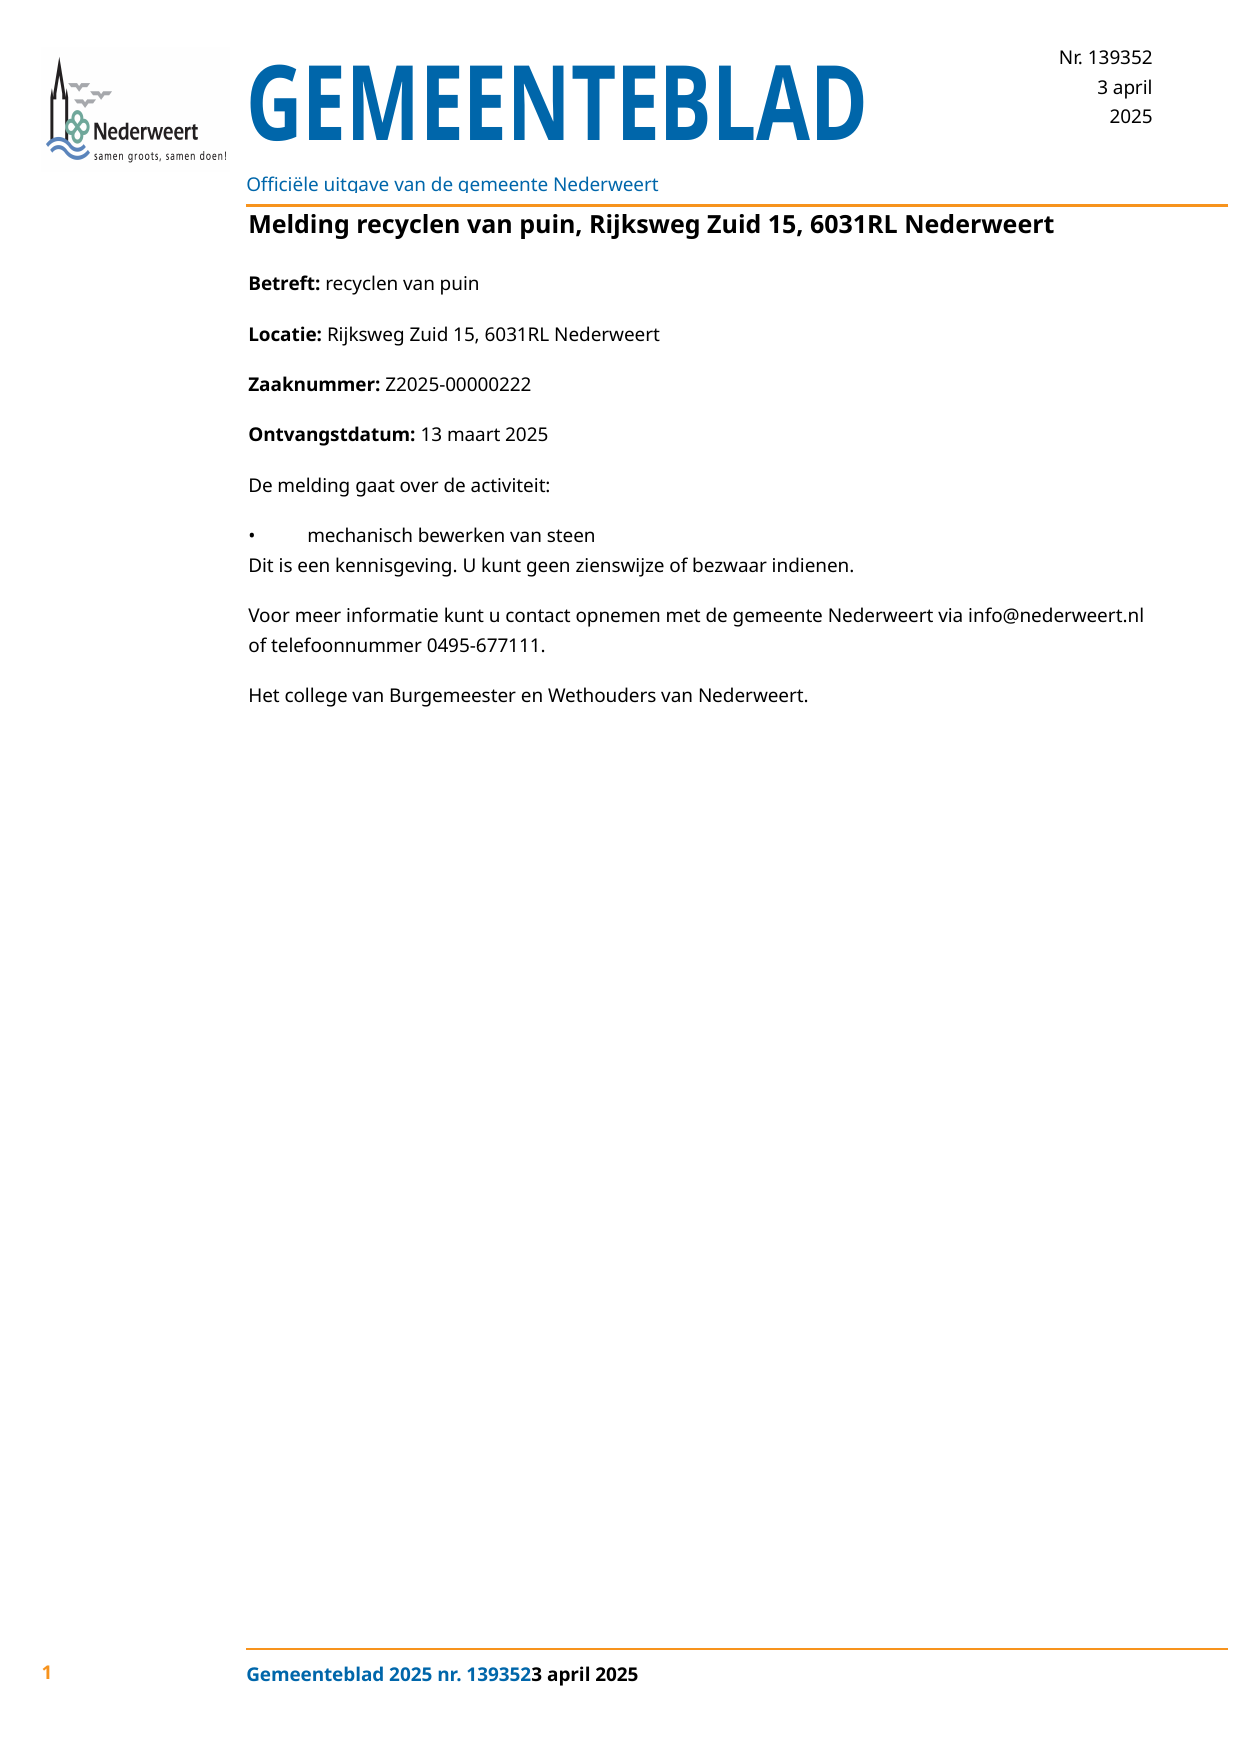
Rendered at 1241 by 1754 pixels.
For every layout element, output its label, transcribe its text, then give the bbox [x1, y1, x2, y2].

text Voor meer informatie kunt u contact opnemen met de gemeente Nederweert via info@nederweert.nl of telefoonnummer 0495-677111. [248, 602, 1152, 658]
text De melding gaat over de activiteit: [248, 472, 1152, 498]
text Het college van Burgemeester en Wethouders van Nederweert. [248, 682, 1152, 708]
text Zaaknummer: Z2025-00000222 [248, 371, 1152, 397]
text Melding recyclen van puin, Rijksweg Zuid 15, 6031RL Nederweert [248, 207, 1152, 241]
text Ontvangstdatum: 13 maart 2025 [248, 422, 1152, 447]
text Locatie: Rijksweg Zuid 15, 6031RL Nederweert [248, 321, 1152, 346]
text Betreft: recyclen van puin [248, 270, 1152, 296]
picture [41, 47, 231, 172]
list mechanisch bewerken van steen [248, 522, 1152, 548]
text Dit is een kennisgeving. U kunt geen zienswijze of bezwaar indienen. [248, 552, 1152, 578]
